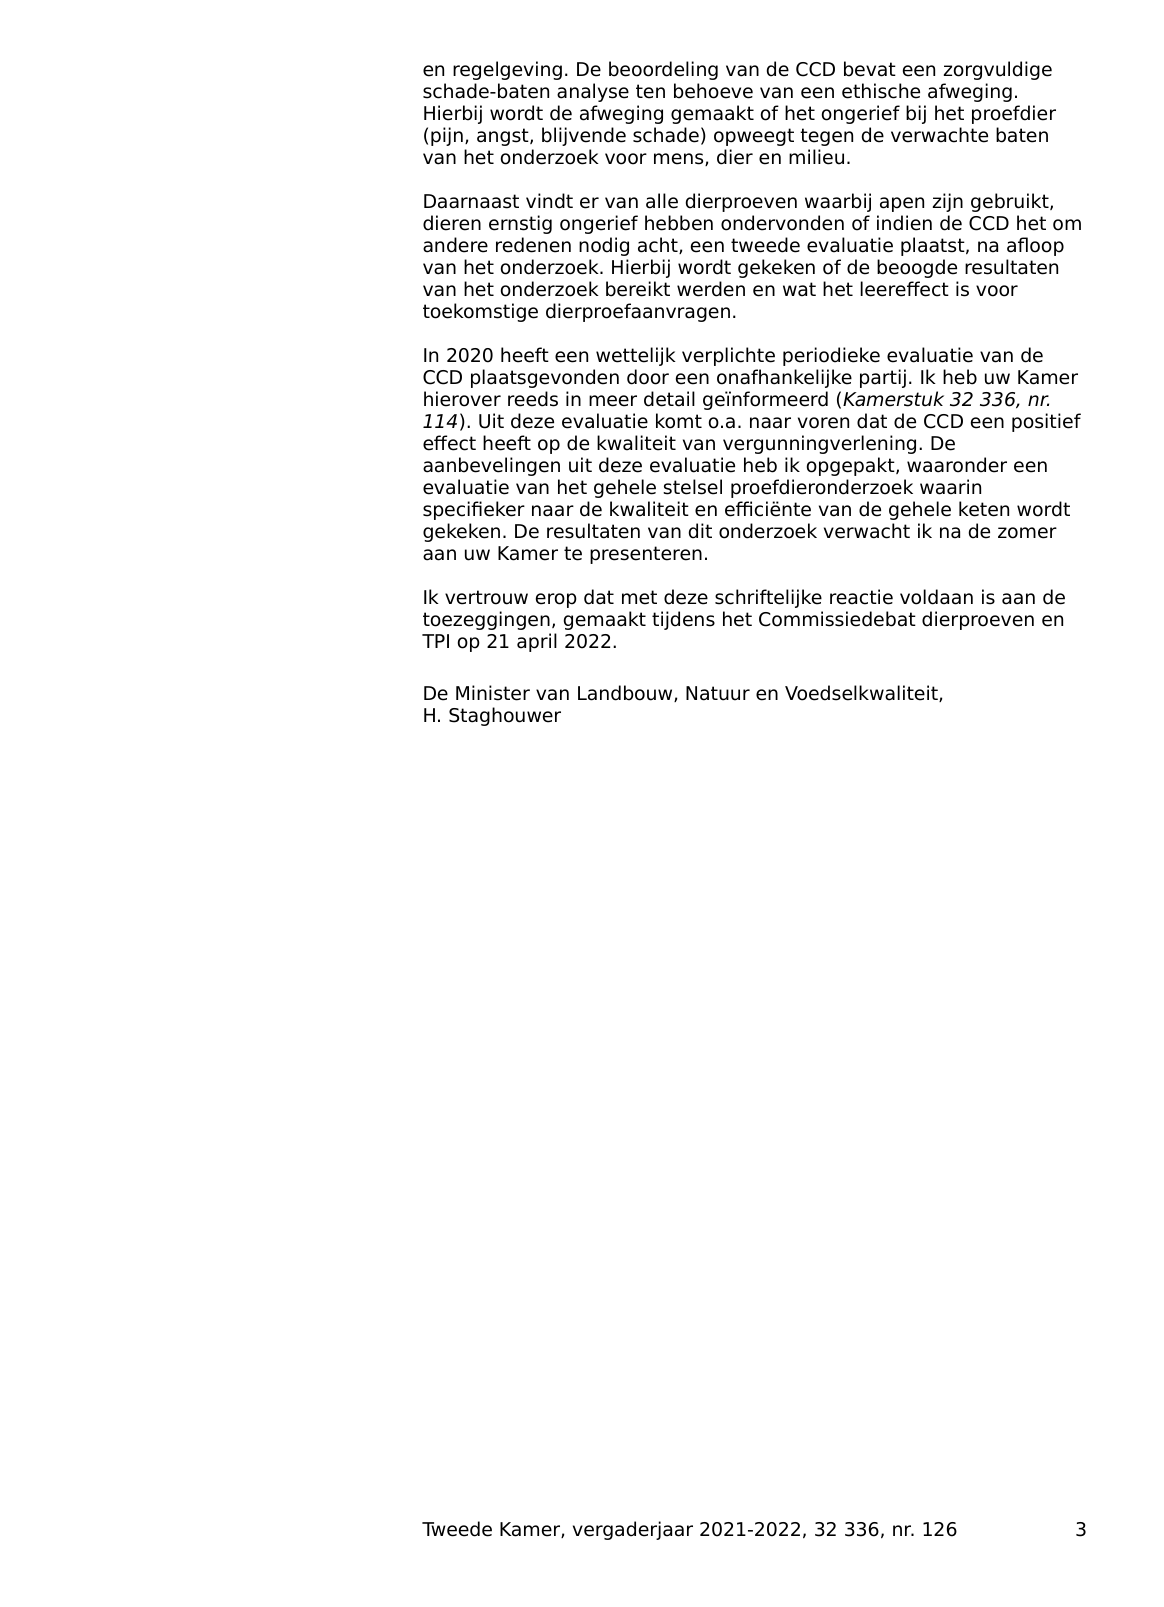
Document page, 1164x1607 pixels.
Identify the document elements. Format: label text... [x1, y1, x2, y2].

text Daarnaast vindt er van alle dierproeven waarbij apen zijn gebruikt, dieren ernstig ongerief hebben ondervonden of indien de CCD het om andere redenen nodig acht, een tweede evaluatie plaatst, na afloop van het onderzoek. Hierbij wordt gekeken of de beoogde resultaten van het onderzoek bereikt werden en wat het leereffect is voor toekomstige dierproefaanvragen. [422, 191, 1087, 323]
text In 2020 heeft een wettelijk verplichte periodieke evaluatie van de CCD plaatsgevonden door een onafhankelijke partij. Ik heb uw Kamer hierover reeds in meer detail geïnformeerd (Kamerstuk 32 336, nr. 114). Uit deze evaluatie komt o.a. naar voren dat de CCD een positief effect heeft op de kwaliteit van vergunningverlening. De aanbevelingen uit deze evaluatie heb ik opgepakt, waaronder een evaluatie van het gehele stelsel proefdieronderzoek waarin specifieker naar de kwaliteit en efficiënte van de gehele keten wordt gekeken. De resultaten van dit onderzoek verwacht ik na de zomer aan uw Kamer te presenteren. [422, 345, 1087, 565]
text Ik vertrouw erop dat met deze schriftelijke reactie voldaan is aan de toezeggingen, gemaakt tijdens het Commissiedebat dierproeven en TPI op 21 april 2022. [422, 587, 1087, 653]
text en regelgeving. De beoordeling van de CCD bevat een zorgvuldige schade-baten analyse ten behoeve van een ethische afweging. Hierbij wordt de afweging gemaakt of het ongerief bij het proefdier (pijn, angst, blijvende schade) opweegt tegen de verwachte baten van het onderzoek voor mens, dier en milieu. [422, 59, 1087, 169]
text De Minister van Landbouw, Natuur en Voedselkwaliteit, H. Staghouwer [422, 683, 1087, 727]
